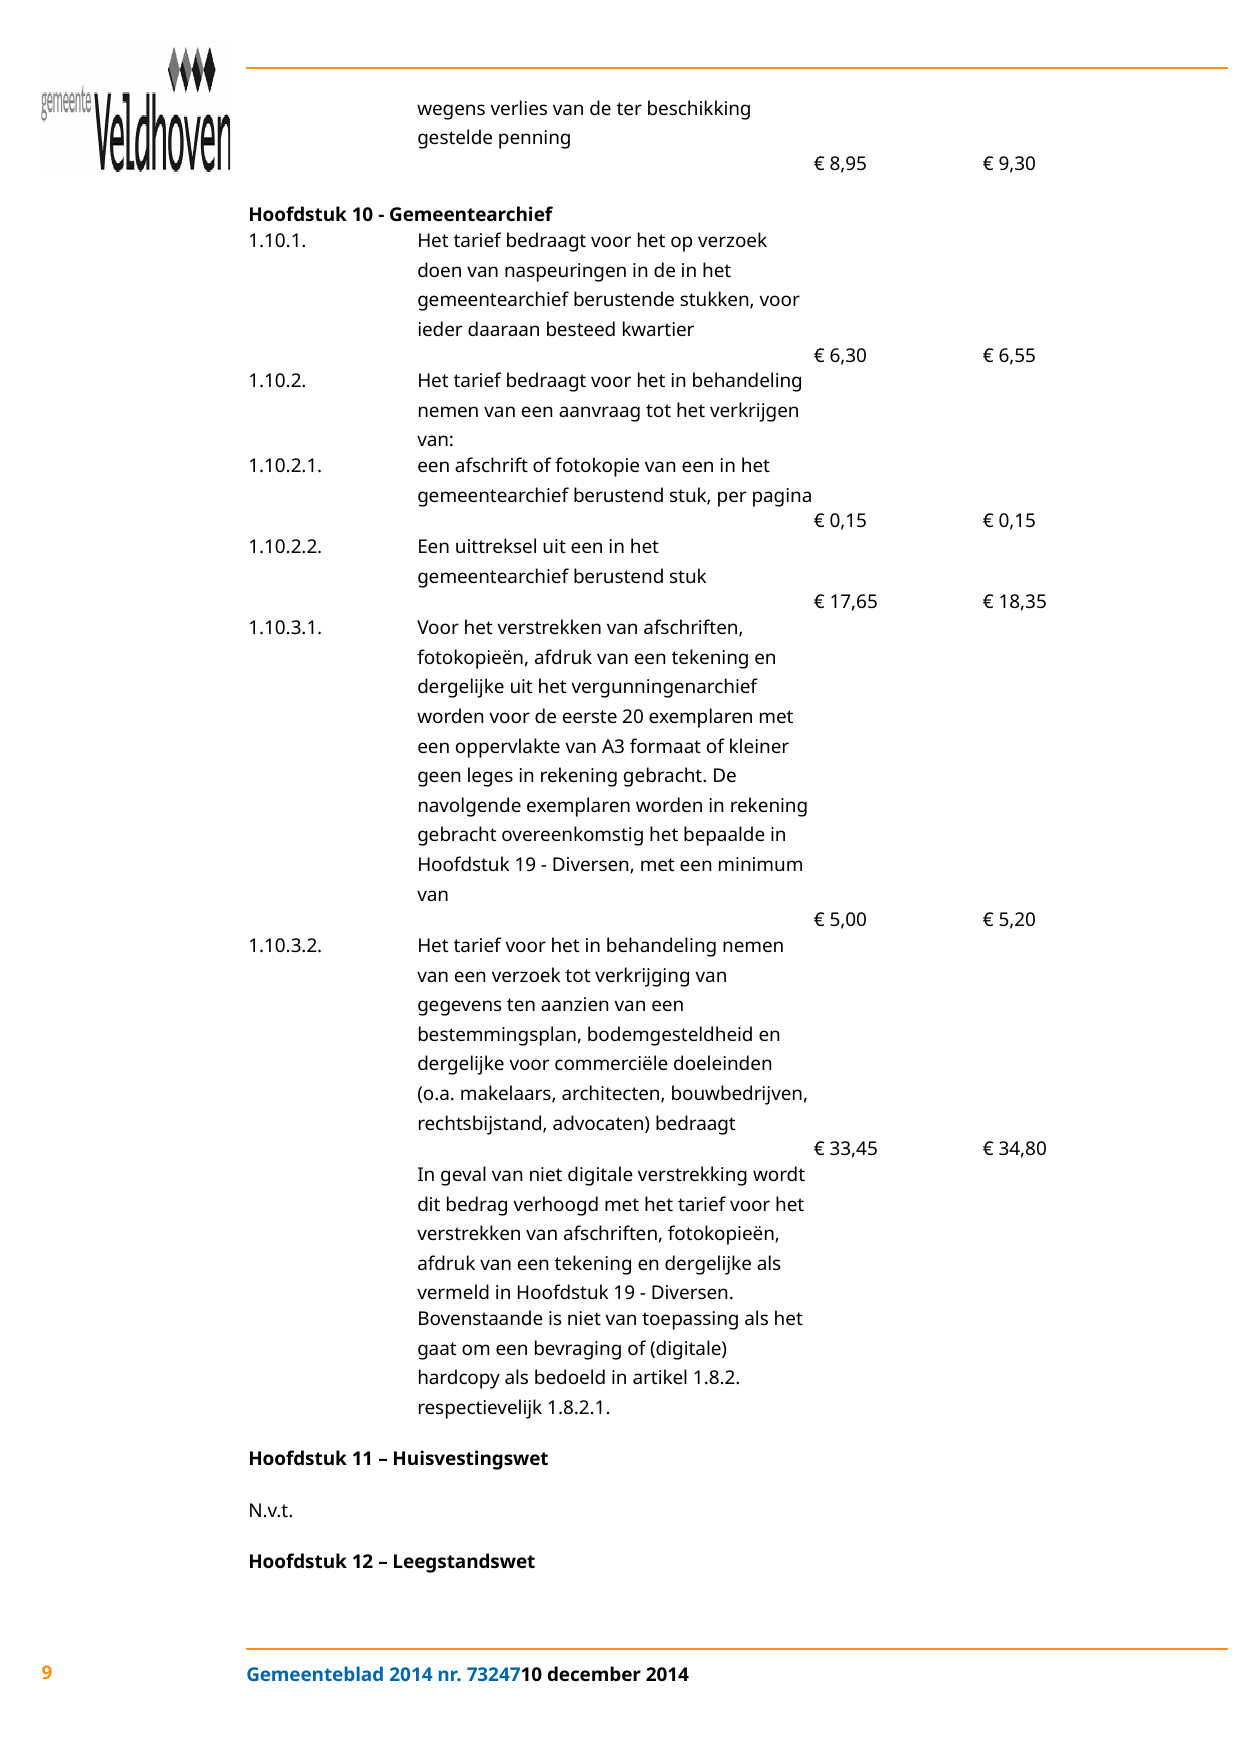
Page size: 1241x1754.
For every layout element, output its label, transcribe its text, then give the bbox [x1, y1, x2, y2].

table_cell In geval van niet digitale verstrekking wordt dit bedrag verhoogd met het tarief voor het verstrekken van afschriften, fotokopieën, afdruk van een tekening en dergelijke als vermeld in Hoofdstuk 19 - Diversen. [417, 1161, 814, 1305]
table_cell [983, 615, 1152, 906]
table_cell [417, 1471, 814, 1497]
table_cell Het tarief voor het in behandeling nemen van een verzoek tot verkrijging van gegevens ten aanzien van een bestemmingsplan, bodemgesteldheid en dergelijke voor commerciële doeleinden (o.a. makelaars, architecten, bouwbedrijven, rechtsbijstand, advocaten) bedraagt [417, 932, 814, 1135]
table_cell [248, 1523, 417, 1548]
table_cell [417, 1497, 814, 1523]
table_cell Bovenstaande is niet van toepassing als het gaat om een bevraging of (digitale) hardcopy als bedoeld in artikel 1.8.2. respectievelijk 1.8.2.1. [417, 1305, 814, 1420]
table_cell [814, 1161, 983, 1305]
table_cell wegens verlies van de ter beschikking gestelde penning [417, 95, 814, 150]
table_cell [417, 342, 814, 367]
table_cell 1.10.2.2. [248, 534, 417, 589]
table_cell [248, 176, 417, 202]
table_cell 1.10.3.1. [248, 615, 417, 906]
table_cell [248, 1471, 417, 1497]
table_cell Hoofdstuk 10 - Gemeentearchief [248, 202, 814, 227]
table_cell € 33,45 [814, 1135, 983, 1161]
table_cell [983, 1497, 1152, 1523]
table_cell € 34,80 [983, 1135, 1152, 1161]
table_cell [814, 534, 983, 589]
table_cell [983, 227, 1152, 342]
table_cell [814, 932, 983, 1135]
table_cell Hoofdstuk 11 – Huisvestingswet [248, 1445, 814, 1471]
table_cell € 5,20 [983, 906, 1152, 932]
table_cell € 6,55 [983, 342, 1152, 367]
picture [41, 47, 231, 172]
table_cell [814, 1548, 983, 1574]
table_cell [814, 227, 983, 342]
table_cell [983, 1523, 1152, 1548]
table_cell [417, 1523, 814, 1548]
table_cell [983, 453, 1152, 508]
table_cell [814, 1574, 983, 1600]
table_cell Het tarief bedraagt voor het op verzoek doen van naspeuringen in de in het gemeentearchief berustende stukken, voor ieder daaraan besteed kwartier [417, 227, 814, 342]
table_cell [983, 1305, 1152, 1420]
table_cell [814, 1471, 983, 1497]
table_cell Een uittreksel uit een in het gemeentearchief berustend stuk [417, 534, 814, 589]
table_cell [248, 1305, 417, 1420]
table_cell [814, 615, 983, 906]
table_cell een afschrift of fotokopie van een in het gemeentearchief berustend stuk, per pagina [417, 453, 814, 508]
table_cell [248, 1135, 417, 1161]
table_cell [983, 1471, 1152, 1497]
table_cell [417, 1135, 814, 1161]
table_cell [983, 1574, 1152, 1600]
table_cell [417, 176, 814, 202]
table_cell € 0,15 [983, 508, 1152, 533]
table_cell [417, 1574, 814, 1600]
table_cell [983, 932, 1152, 1135]
table_cell [814, 1497, 983, 1523]
table_cell [814, 453, 983, 508]
table_cell [983, 95, 1152, 150]
table_cell Voor het verstrekken van afschriften, fotokopieën, afdruk van een tekening en dergelijke uit het vergunningenarchief worden voor de eerste 20 exemplaren met een oppervlakte van A3 formaat of kleiner geen leges in rekening gebracht. De navolgende exemplaren worden in rekening gebracht overeenkomstig het bepaalde in Hoofdstuk 19 - Diversen, met een minimum van [417, 615, 814, 906]
table_cell [248, 1161, 417, 1305]
table_cell [814, 1445, 983, 1471]
table_cell € 17,65 [814, 589, 983, 614]
table_cell [417, 508, 814, 533]
table_cell [248, 508, 417, 533]
table_cell [983, 202, 1152, 227]
table_cell 1.10.2. [248, 368, 417, 452]
table_cell [417, 589, 814, 614]
table_cell Hoofdstuk 12 – Leegstandswet [248, 1548, 814, 1574]
table_cell [814, 176, 983, 202]
table_cell Het tarief bedraagt voor het in behandeling nemen van een aanvraag tot het verkrijgen van: [417, 368, 814, 452]
table_cell [814, 368, 983, 452]
table_cell [248, 589, 417, 614]
table_cell € 6,30 [814, 342, 983, 367]
table_cell [983, 534, 1152, 589]
table_cell [417, 150, 814, 176]
table_cell [248, 1574, 417, 1600]
table_cell [248, 95, 417, 150]
table_cell [417, 906, 814, 932]
table_cell € 18,35 [983, 589, 1152, 614]
table_cell 1.10.3.2. [248, 932, 417, 1135]
table_cell € 9,30 [983, 150, 1152, 176]
table_cell [983, 1420, 1152, 1445]
table_cell [248, 342, 417, 367]
table_cell [983, 1161, 1152, 1305]
table_cell N.v.t. [248, 1497, 417, 1523]
table_cell [983, 176, 1152, 202]
table_cell [983, 1548, 1152, 1574]
table_cell 1.10.2.1. [248, 453, 417, 508]
table_cell [814, 202, 983, 227]
table_cell [248, 1420, 417, 1445]
table_cell [983, 368, 1152, 452]
table_cell 1.10.1. [248, 227, 417, 342]
table_cell € 5,00 [814, 906, 983, 932]
table_cell € 8,95 [814, 150, 983, 176]
table_cell € 0,15 [814, 508, 983, 533]
table_cell [417, 1420, 814, 1445]
table_cell [248, 906, 417, 932]
table_cell [248, 150, 417, 176]
table_cell [983, 1445, 1152, 1471]
table_cell [814, 1305, 983, 1420]
table_cell [814, 95, 983, 150]
table_cell [814, 1420, 983, 1445]
table_cell [814, 1523, 983, 1548]
